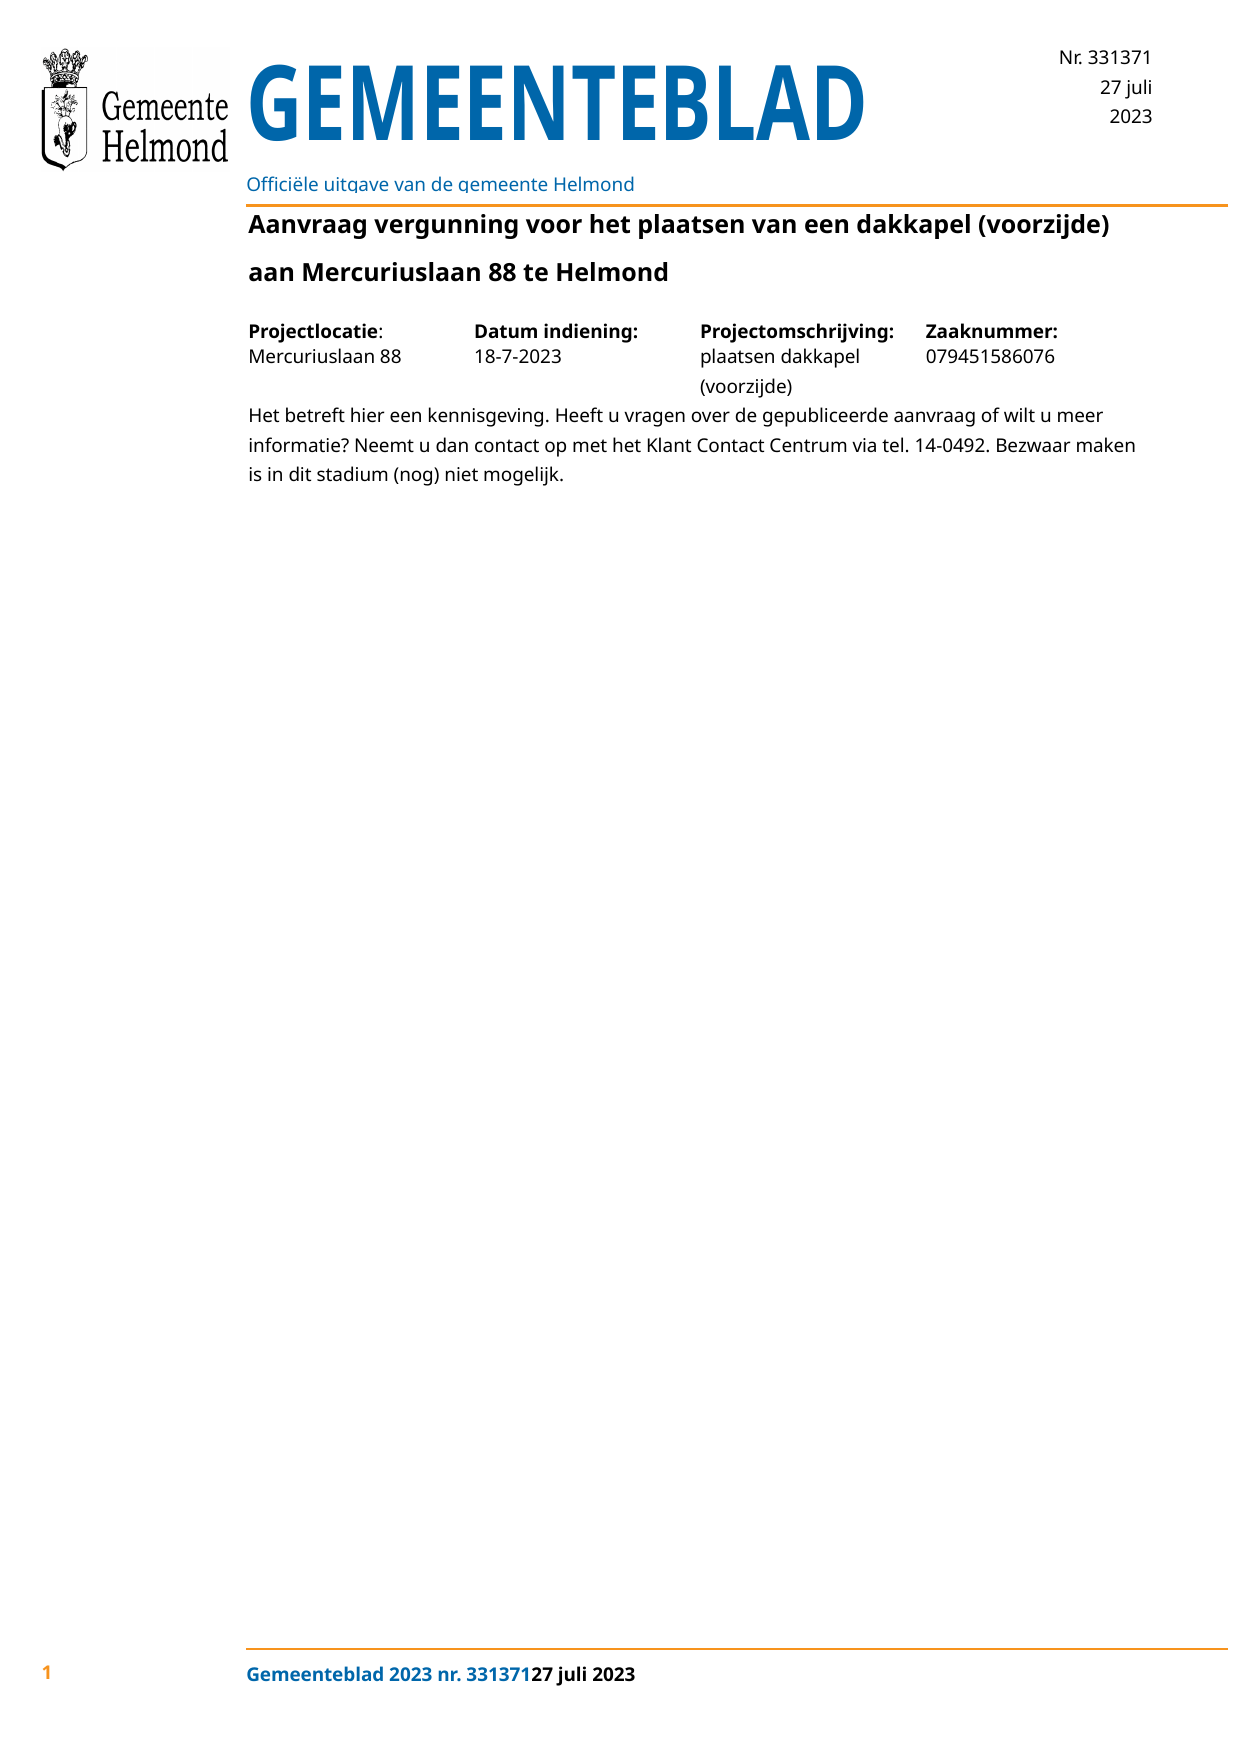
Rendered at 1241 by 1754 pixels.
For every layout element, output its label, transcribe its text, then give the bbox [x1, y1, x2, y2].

table_header Projectlocatie: [248, 318, 474, 344]
text Het betreft hier een kennisgeving. Heeft u vragen over de gepubliceerde aanvraag of wilt u meer informatie? Neemt u dan contact op met het Klant Contact Centrum via tel. 14-0492. Bezwaar maken is in dit stadium (nog) niet mogelijk. [248, 402, 1152, 487]
table_cell 079451586076 [926, 344, 1152, 399]
table_header Datum indiening: [474, 318, 700, 344]
table_cell plaatsen dakkapel (voorzijde) [700, 344, 926, 399]
table_cell Mercuriuslaan 88 [248, 344, 474, 399]
picture [41, 47, 231, 172]
table_header Projectomschrijving: [700, 318, 926, 344]
text Aanvraag vergunning voor het plaatsen van een dakkapel (voorzijde) aan Mercuriuslaan 88 te Helmond [248, 207, 1152, 288]
table_cell 18-7-2023 [474, 344, 700, 399]
table_header Zaaknummer: [926, 318, 1152, 344]
